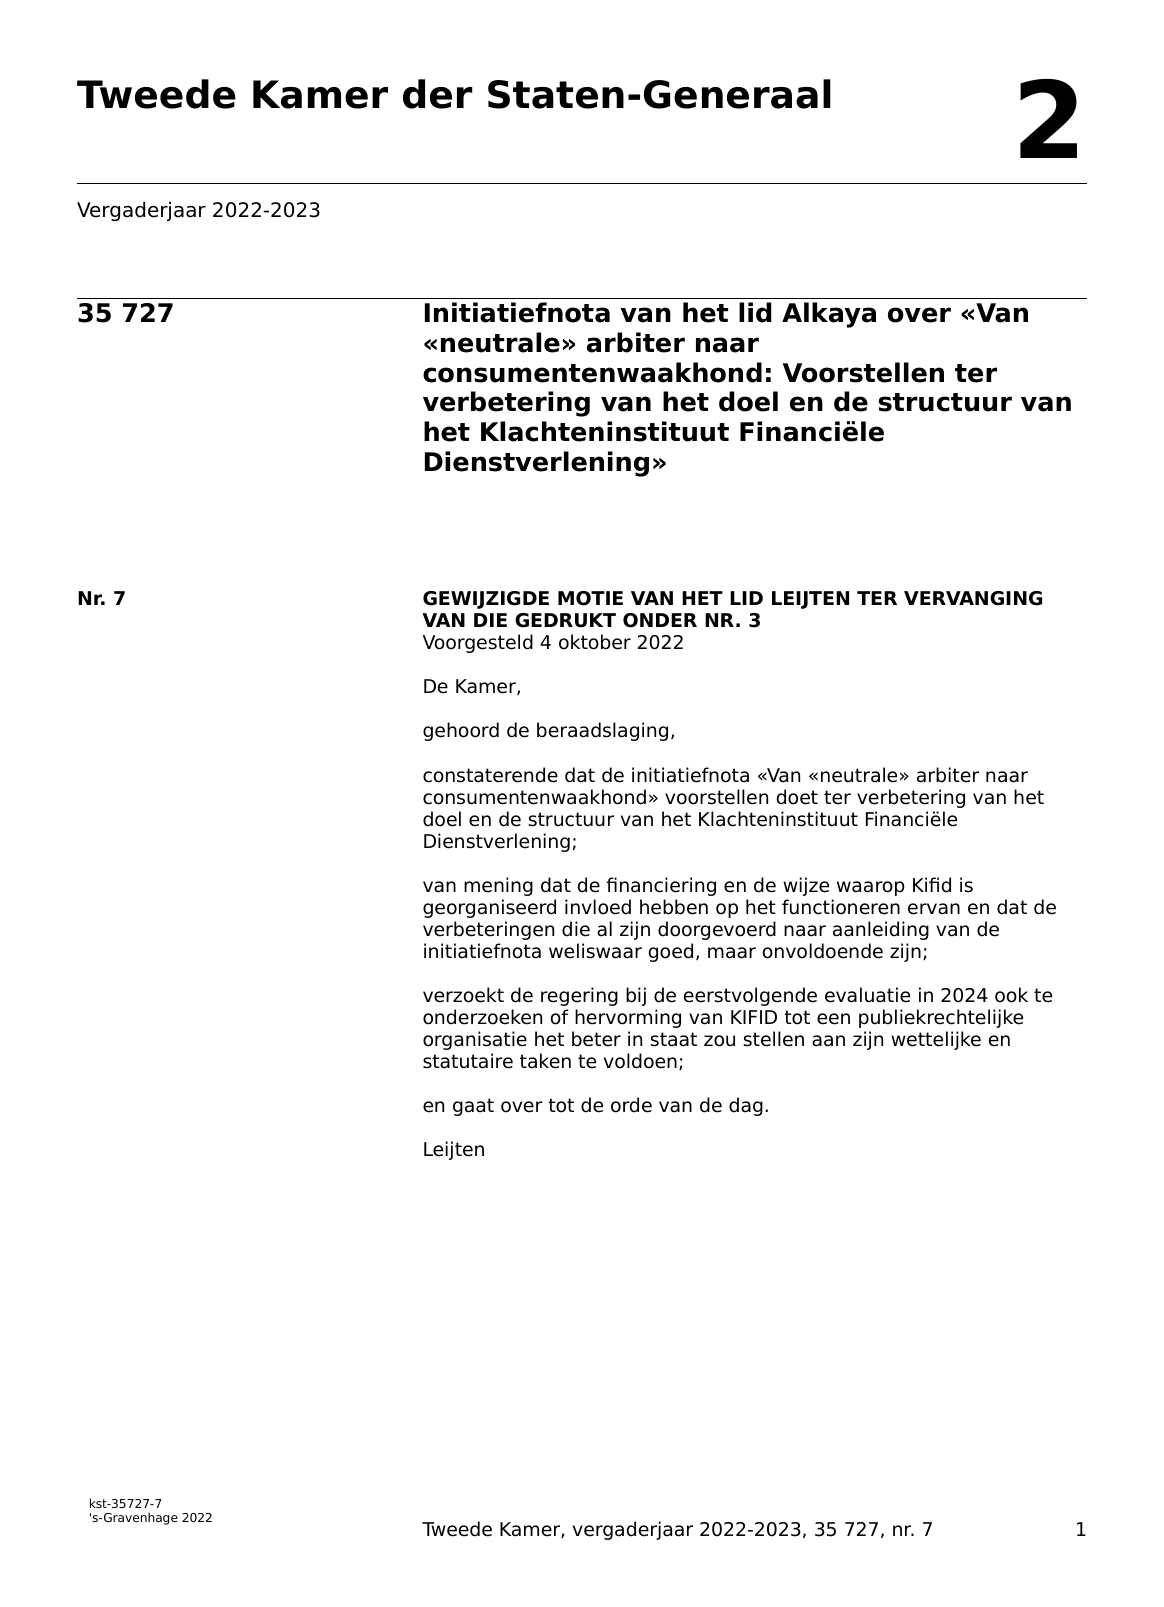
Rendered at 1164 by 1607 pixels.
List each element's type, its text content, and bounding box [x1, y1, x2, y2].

text Voorgesteld 4 oktober 2022 [422, 632, 1087, 654]
subtitle 35 727 Initiatiefnota van het lid Alkaya over «Van «neutrale» arbiter naar consumentenwaakhond: Voorstellen ter verbetering van het doel en de structuur van het Klachteninstituut Financiële Dienstverlening» [77, 299, 1087, 477]
text verzoekt de regering bij de eerstvolgende evaluatie in 2024 ook te onderzoeken of hervorming van KIFID tot een publiekrechtelijke organisatie het beter in staat zou stellen aan zijn wettelijke en statutaire taken te voldoen; [422, 985, 1087, 1073]
table_header Tweede Kamer der Staten-Generaal [77, 59, 886, 183]
text 's-Gravenhage 2022 [88, 1511, 323, 1525]
text constaterende dat de initiatiefnota «Van «neutrale» arbiter naar consumentenwaakhond» voorstellen doet ter verbetering van het doel en de structuur van het Klachteninstituut Financiële Dienstverlening; [422, 764, 1087, 852]
table_cell Vergaderjaar 2022-2023 [77, 184, 1087, 298]
text De Kamer, [422, 676, 1087, 698]
text van mening dat de financiering en de wijze waarop Kifid is georganiseerd invloed hebben op het functioneren ervan en dat de verbeteringen die al zijn doorgevoerd naar aanleiding van de initiatiefnota weliswaar goed, maar onvoldoende zijn; [422, 875, 1087, 963]
text en gaat over tot de orde van de dag. [422, 1095, 1087, 1117]
table_header 2 [886, 59, 1087, 183]
text Leijten [422, 1139, 1087, 1161]
text kst-35727-7 [88, 1497, 323, 1511]
text gehoord de beraadslaging, [422, 720, 1087, 742]
subtitle Nr. 7 GEWIJZIGDE MOTIE VAN HET LID LEIJTEN TER VERVANGING VAN DIE GEDRUKT ONDER NR. 3 [77, 588, 1087, 632]
